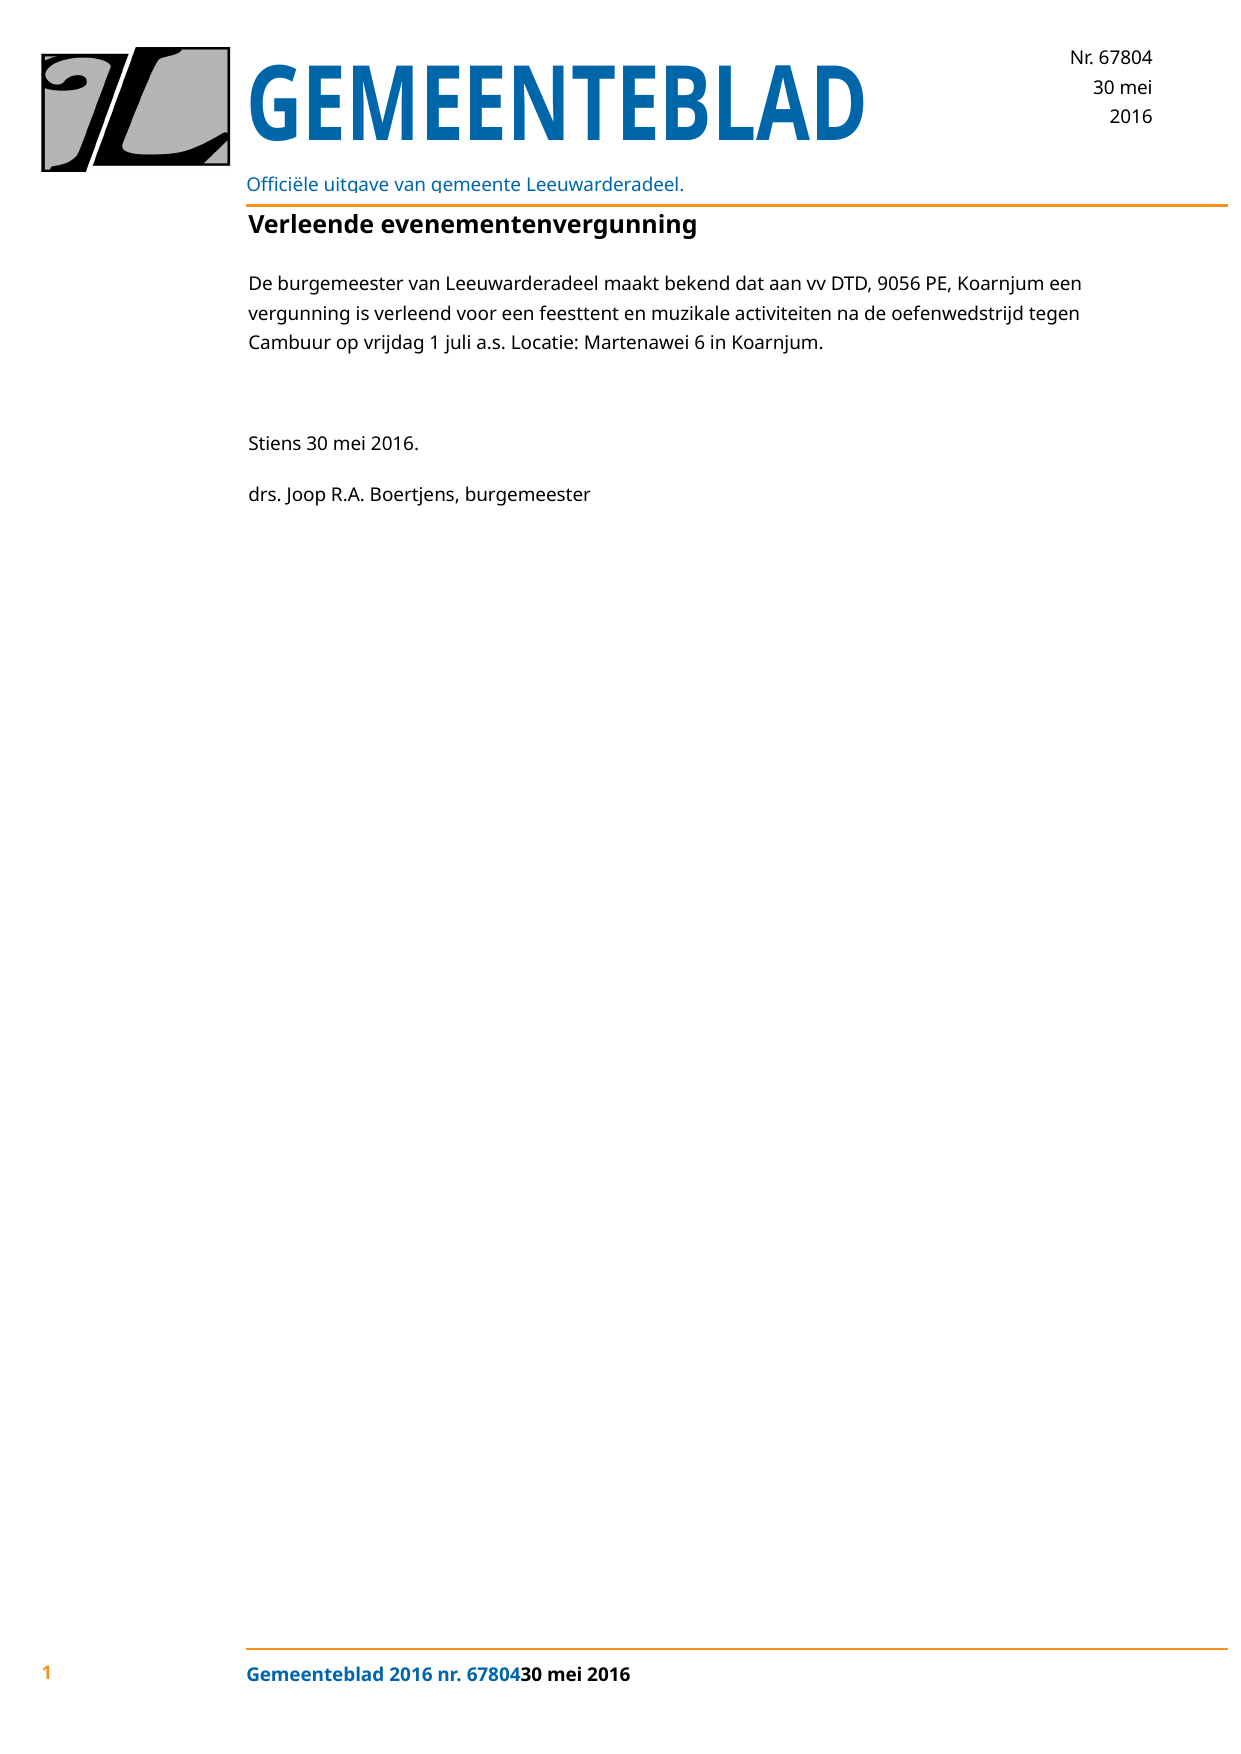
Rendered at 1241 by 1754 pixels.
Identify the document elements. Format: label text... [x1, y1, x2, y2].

text drs. Joop R.A. Boertjens, burgemeester [248, 481, 1152, 506]
text De burgemeester van Leeuwarderadeel maakt bekend dat aan vv DTD, 9056 PE, Koarnjum een vergunning is verleend voor een feesttent en muzikale activiteiten na de oefenwedstrijd tegen Cambuur op vrijdag 1 juli a.s. Locatie: Martenawei 6 in Koarnjum. [248, 270, 1152, 355]
text Verleende evenementenvergunning [248, 207, 1152, 241]
picture [41, 47, 231, 172]
text Stiens 30 mei 2016. [248, 430, 1152, 456]
